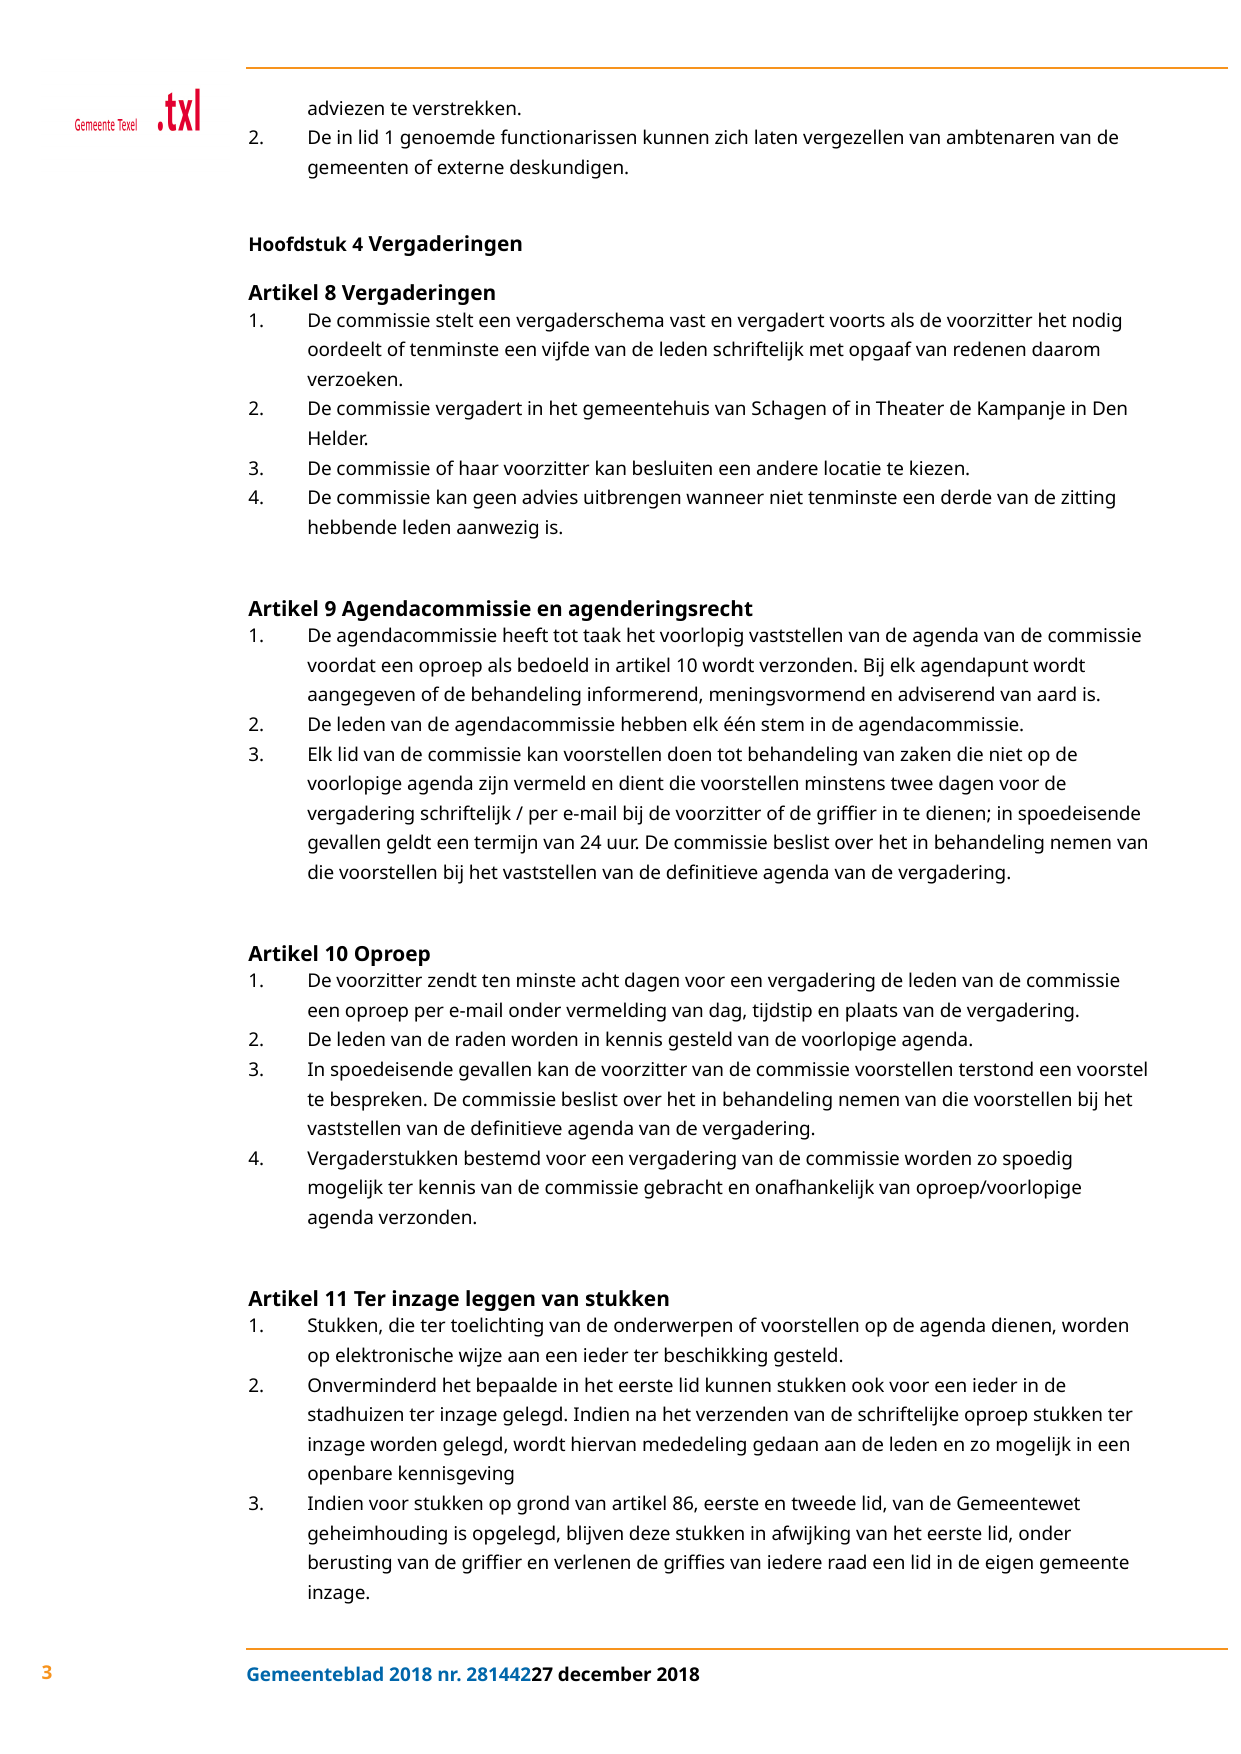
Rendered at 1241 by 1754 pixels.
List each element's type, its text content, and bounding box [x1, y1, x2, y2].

text Artikel 8 Vergaderingen [248, 278, 1152, 307]
list Onverminderd het bepaalde in het eerste lid kunnen stukken ook voor een ieder in de stadhuizen ter inzage gelegd. Indien na het verzenden van de schriftelijke oproep stukken ter inzage worden gelegd, wordt hiervan mededeling gedaan aan de leden en zo mogelijk in een openbare kennisgeving [248, 1372, 1152, 1486]
text Artikel 9 Agendacommissie en agenderingsrecht [248, 594, 1152, 622]
list De agendacommissie heeft tot taak het voorlopig vaststellen van de agenda van de commissie voordat een oproep als bedoeld in artikel 10 wordt verzonden. Bij elk agendapunt wordt aangegeven of de behandeling informerend, meningsvormend en adviserend van aard is. [248, 622, 1152, 707]
picture [41, 47, 231, 172]
list De commissie stelt een vergaderschema vast en vergadert voorts als de voorzitter het nodig oordeelt of tenminste een vijfde van de leden schriftelijk met opgaaf van redenen daarom verzoeken. [248, 307, 1152, 392]
list Stukken, die ter toelichting van de onderwerpen of voorstellen op de agenda dienen, worden op elektronische wijze aan een ieder ter beschikking gesteld. [248, 1313, 1152, 1368]
list De leden van de agendacommissie hebben elk één stem in de agendacommissie. [248, 711, 1152, 737]
list Indien voor stukken op grond van artikel 86, eerste en tweede lid, van de Gemeentewet geheimhouding is opgelegd, blijven deze stukken in afwijking van het eerste lid, onder berusting van de griffier en verlenen de griffies van iedere raad een lid in de eigen gemeente inzage. [248, 1490, 1152, 1604]
list adviezen te verstrekken. [248, 95, 1152, 121]
text Artikel 11 Ter inzage leggen van stukken [248, 1284, 1152, 1313]
text Hoofdstuk 4 Vergaderingen [248, 229, 1152, 258]
list In spoedeisende gevallen kan de voorzitter van de commissie voorstellen terstond een voorstel te bespreken. De commissie beslist over het in behandeling nemen van die voorstellen bij het vaststellen van de definitieve agenda van de vergadering. [248, 1056, 1152, 1141]
list Elk lid van de commissie kan voorstellen doen tot behandeling van zaken die niet op de voorlopige agenda zijn vermeld en dient die voorstellen minstens twee dagen voor de vergadering schriftelijk / per e-mail bij de voorzitter of de griffier in te dienen; in spoedeisende gevallen geldt een termijn van 24 uur. De commissie beslist over het in behandeling nemen van die voorstellen bij het vaststellen van de definitieve agenda van de vergadering. [248, 741, 1152, 885]
list De leden van de raden worden in kennis gesteld van de voorlopige agenda. [248, 1027, 1152, 1052]
list De voorzitter zendt ten minste acht dagen voor een vergadering de leden van de commissie een oproep per e-mail onder vermelding van dag, tijdstip en plaats van de vergadering. [248, 967, 1152, 1023]
list Vergaderstukken bestemd voor een vergadering van de commissie worden zo spoedig mogelijk ter kennis van de commissie gebracht en onafhankelijk van oproep/voorlopige agenda verzonden. [248, 1145, 1152, 1230]
list De commissie of haar voorzitter kan besluiten een andere locatie te kiezen. [248, 455, 1152, 481]
list De commissie kan geen advies uitbrengen wanneer niet tenminste een derde van de zitting hebbende leden aanwezig is. [248, 484, 1152, 540]
list De in lid 1 genoemde functionarissen kunnen zich laten vergezellen van ambtenaren van de gemeenten of externe deskundigen. [248, 124, 1152, 180]
list De commissie vergadert in het gemeentehuis van Schagen of in Theater de Kampanje in Den Helder. [248, 396, 1152, 451]
text Artikel 10 Oproep [248, 939, 1152, 967]
